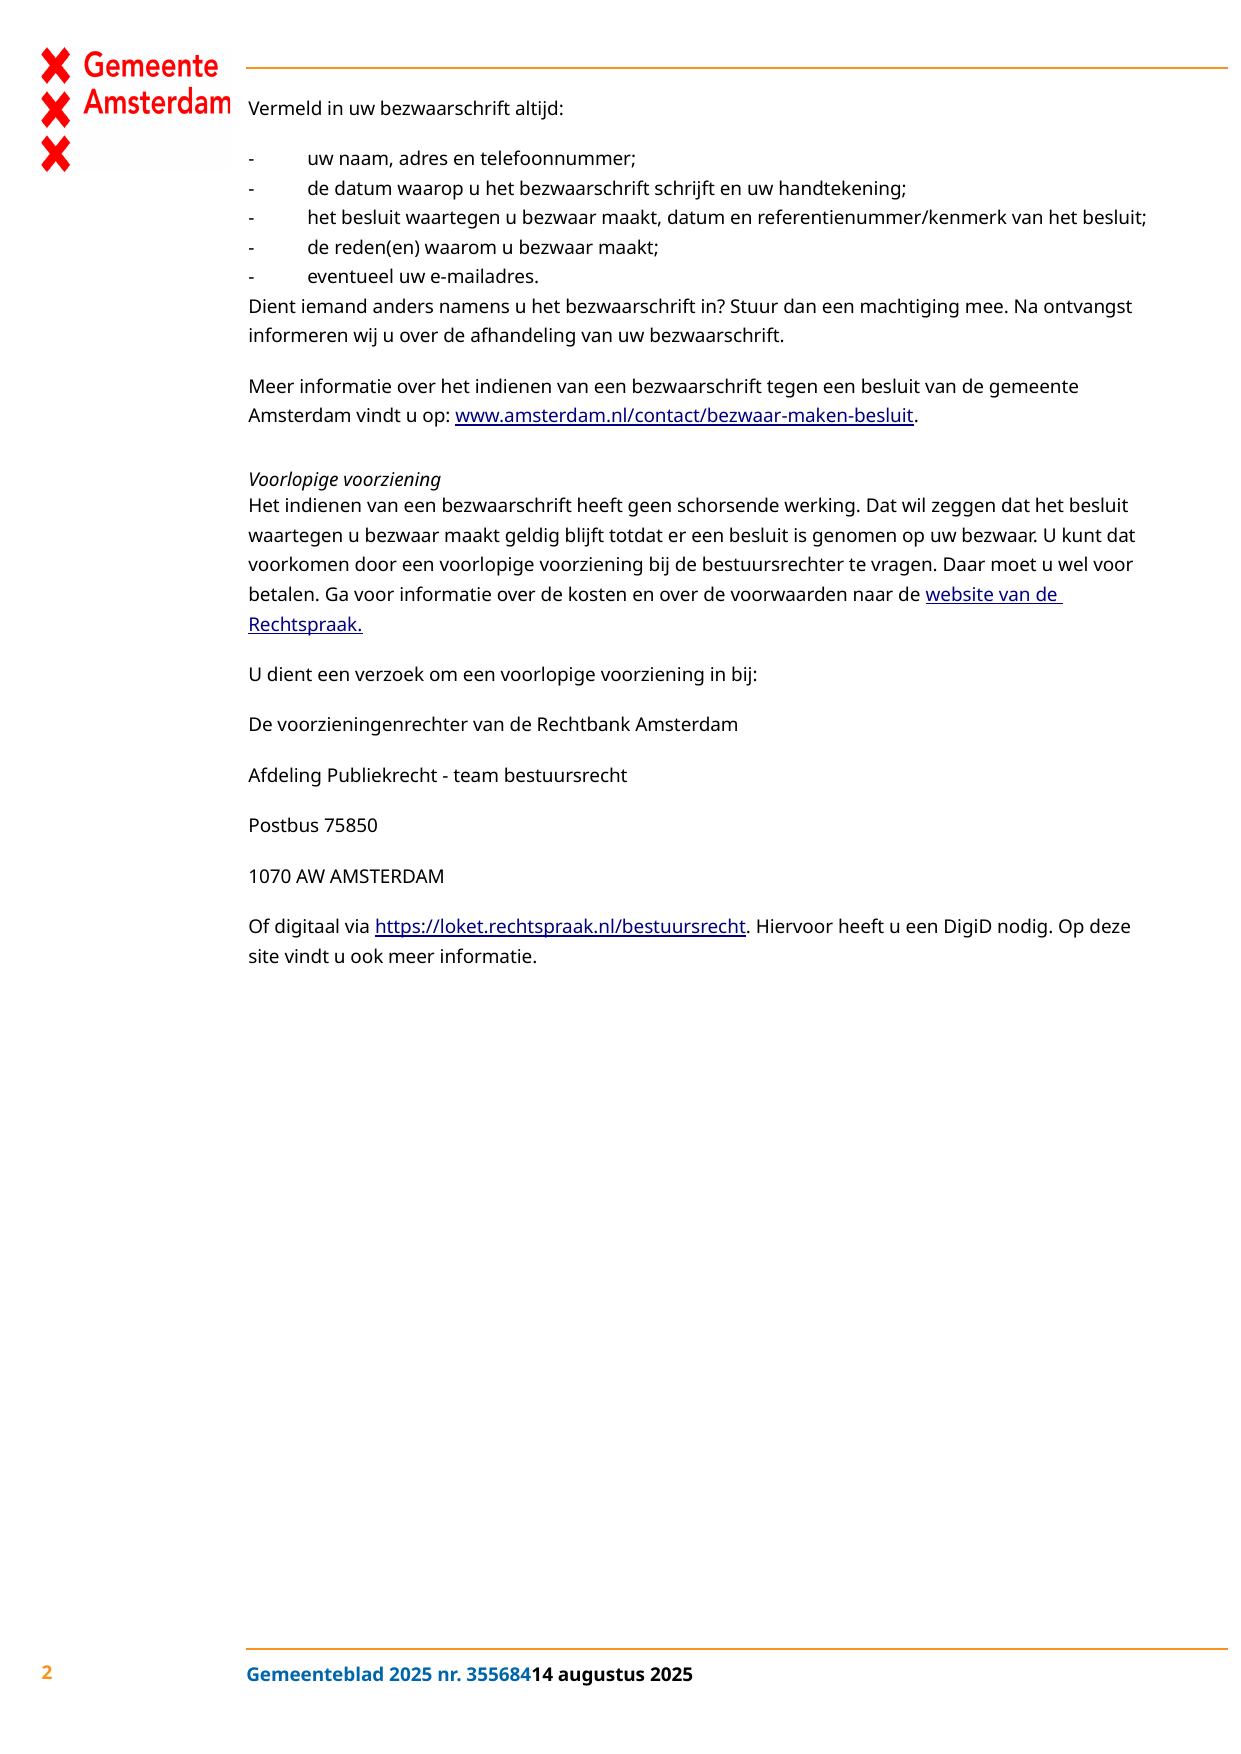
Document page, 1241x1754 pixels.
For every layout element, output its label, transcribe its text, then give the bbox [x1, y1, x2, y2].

text Of digitaal via https://loket.rechtspraak.nl/bestuursrecht. Hiervoor heeft u een DigiD nodig. Op deze site vindt u ook meer informatie. [248, 913, 1152, 968]
text Voorlopige voorziening [248, 467, 1152, 492]
text De voorzieningenrechter van de Rechtbank Amsterdam [248, 712, 1152, 737]
text Vermeld in uw bezwaarschrift altijd: [248, 95, 1152, 121]
text U dient een verzoek om een voorlopige voorziening in bij: [248, 661, 1152, 687]
list uw naam, adres en telefoonnummer; [248, 145, 1152, 171]
text Het indienen van een bezwaarschrift heeft geen schorsende werking. Dat wil zeggen dat het besluit waartegen u bezwaar maakt geldig blijft totdat er een besluit is genomen op uw bezwaar. U kunt dat voorkomen door een voorlopige voorziening bij de bestuursrechter te vragen. Daar moet u wel voor betalen. Ga voor informatie over de kosten en over de voorwaarden naar de website van de Rechtspraak. [248, 492, 1152, 636]
picture [41, 47, 231, 172]
list de datum waarop u het bezwaarschrift schrijft en uw handtekening; [248, 175, 1152, 201]
list eventueel uw e-mailadres. [248, 263, 1152, 289]
text Afdeling Publiekrecht - team bestuursrecht [248, 762, 1152, 788]
text 1070 AW AMSTERDAM [248, 863, 1152, 888]
text Postbus 75850 [248, 812, 1152, 838]
list het besluit waartegen u bezwaar maakt, datum en referentienummer/kenmerk van het besluit; [248, 204, 1152, 230]
text Meer informatie over het indienen van een bezwaarschrift tegen een besluit van de gemeente Amsterdam vindt u op: www.amsterdam.nl/contact/bezwaar-maken-besluit. [248, 373, 1152, 428]
list de reden(en) waarom u bezwaar maakt; [248, 234, 1152, 260]
text Dient iemand anders namens u het bezwaarschrift in? Stuur dan een machtiging mee. Na ontvangst informeren wij u over de afhandeling van uw bezwaarschrift. [248, 293, 1152, 348]
